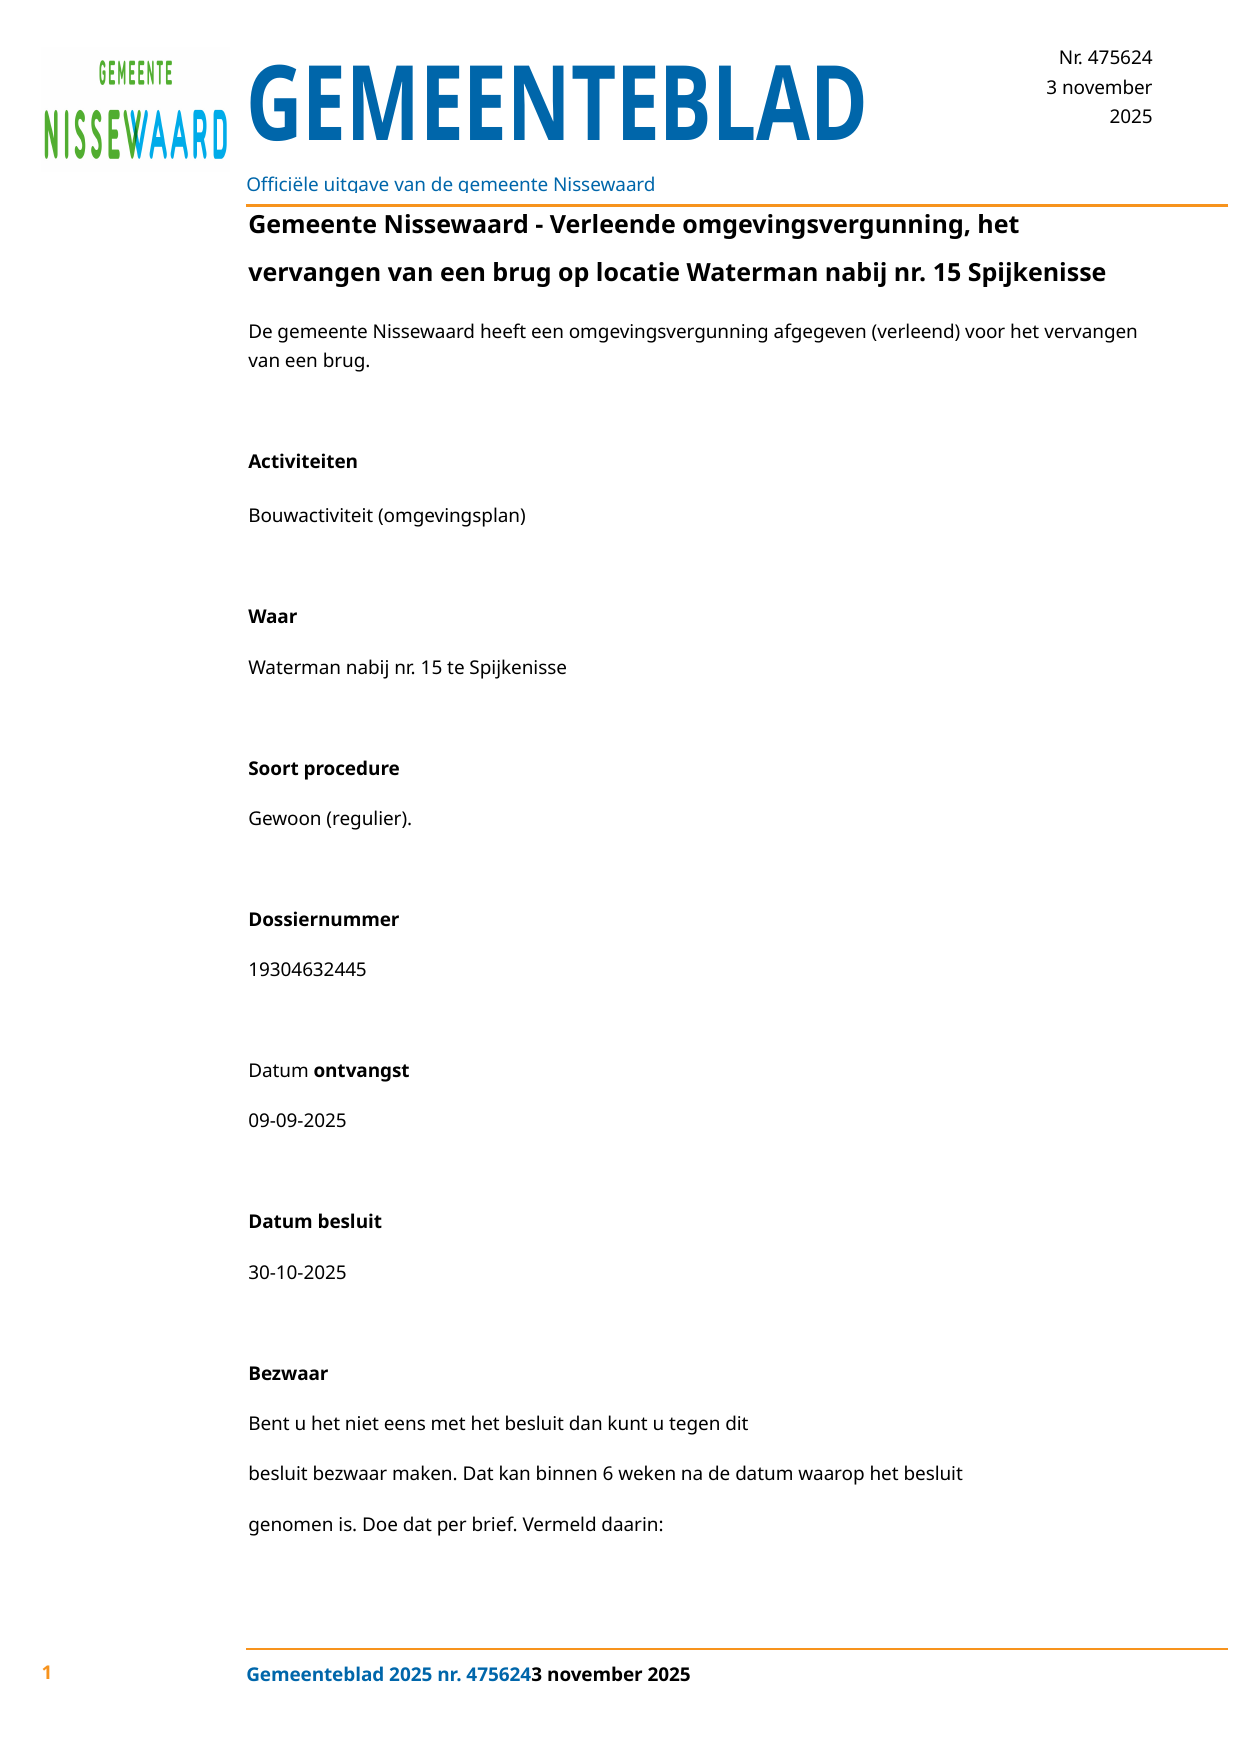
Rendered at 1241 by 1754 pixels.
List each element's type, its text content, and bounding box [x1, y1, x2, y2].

text besluit bezwaar maken. Dat kan binnen 6 weken na de datum waarop het besluit [248, 1461, 1152, 1486]
text Bent u het niet eens met het besluit dan kunt u tegen dit [248, 1410, 1152, 1436]
text Gemeente Nissewaard - Verleende omgevingsvergunning, het vervangen van een brug op locatie Waterman nabij nr. 15 Spijkenisse [248, 207, 1152, 288]
text 09-09-2025 [248, 1108, 1152, 1133]
text 19304632445 [248, 956, 1152, 982]
text Waar [248, 603, 1152, 629]
text Bezwaar [248, 1360, 1152, 1386]
text Datum ontvangst [248, 1057, 1152, 1083]
text Activiteiten [248, 448, 1152, 474]
text Waterman nabij nr. 15 te Spijkenisse [248, 654, 1152, 680]
text Gewoon (regulier). [248, 805, 1152, 831]
text genomen is. Doe dat per brief. Vermeld daarin: [248, 1511, 1152, 1537]
text 30-10-2025 [248, 1259, 1152, 1285]
text De gemeente Nissewaard heeft een omgevingsvergunning afgegeven (verleend) voor het vervangen van een brug. [248, 318, 1152, 373]
text Soort procedure [248, 755, 1152, 781]
text Dossiernummer [248, 906, 1152, 932]
picture [41, 47, 231, 172]
text ﻿Bouwactiviteit (omgevingsplan) [248, 499, 1152, 528]
text Datum besluit [248, 1208, 1152, 1234]
